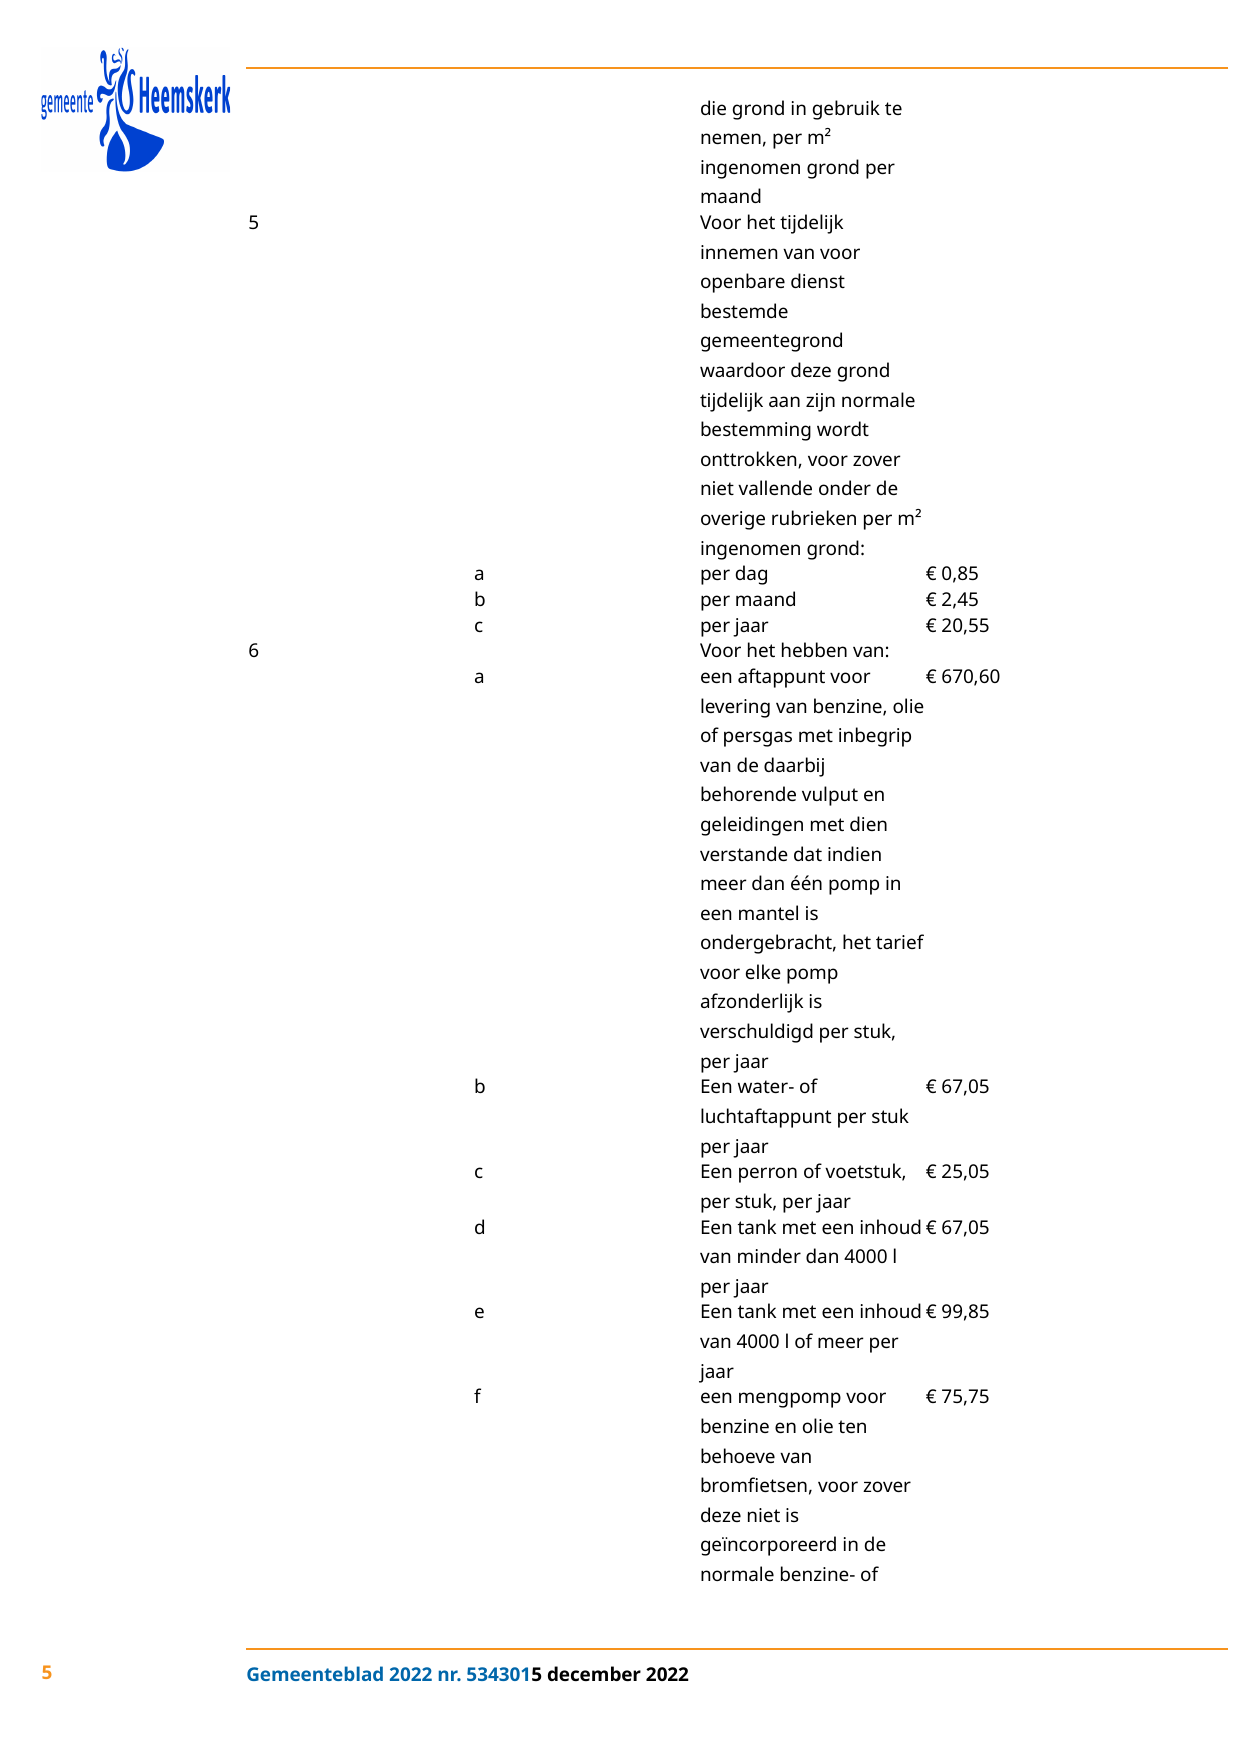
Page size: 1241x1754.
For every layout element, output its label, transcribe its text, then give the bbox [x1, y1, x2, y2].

table_cell € 25,05 [926, 1159, 1152, 1214]
table_cell c [474, 612, 700, 638]
picture [41, 47, 231, 172]
table_cell [926, 95, 1152, 209]
table_cell b [474, 1074, 700, 1158]
table_cell € 75,75 [926, 1384, 1152, 1587]
table_cell € 20,55 [926, 612, 1152, 638]
table_cell [248, 612, 474, 638]
table_cell d [474, 1214, 700, 1299]
table_cell een mengpomp voor benzine en olie ten behoeve van bromfietsen, voor zover deze niet is geïncorporeerd in de normale benzine- of [700, 1384, 926, 1587]
table_cell Een water- of luchtaftappunt per stuk per jaar [700, 1074, 926, 1158]
table_cell [474, 209, 700, 560]
table_cell 6 [248, 638, 474, 663]
table_cell € 67,05 [926, 1214, 1152, 1299]
table_cell Voor het tijdelijk innemen van voor openbare dienst bestemde gemeentegrond waardoor deze grond tijdelijk aan zijn normale bestemming wordt onttrokken, voor zover niet vallende onder de overige rubrieken per m² ingenomen grond: [700, 209, 926, 560]
table_cell [248, 1299, 474, 1384]
table_cell [474, 95, 700, 209]
table_cell a [474, 663, 700, 1074]
table_cell e [474, 1299, 700, 1384]
table_cell € 670,60 [926, 663, 1152, 1074]
table_cell € 67,05 [926, 1074, 1152, 1158]
table_cell [474, 638, 700, 663]
table_cell f [474, 1384, 700, 1587]
table_cell per jaar [700, 612, 926, 638]
table_cell per maand [700, 586, 926, 612]
table_cell Voor het hebben van: [700, 638, 926, 663]
table_cell a [474, 560, 700, 586]
table_cell 5 [248, 209, 474, 560]
table_cell [248, 663, 474, 1074]
table_cell [248, 1074, 474, 1158]
table_cell [248, 586, 474, 612]
table_cell [248, 1384, 474, 1587]
table_cell Een perron of voetstuk, per stuk, per jaar [700, 1159, 926, 1214]
table_cell per dag [700, 560, 926, 586]
table_cell [248, 560, 474, 586]
table_cell Een tank met een inhoud van minder dan 4000 l per jaar [700, 1214, 926, 1299]
table_cell [248, 1214, 474, 1299]
table_cell Een tank met een inhoud van 4000 l of meer per jaar [700, 1299, 926, 1384]
table_cell [926, 209, 1152, 560]
table_cell [248, 95, 474, 209]
table_cell € 0,85 [926, 560, 1152, 586]
table_cell [926, 638, 1152, 663]
table_cell een aftappunt voor levering van benzine, olie of persgas met inbegrip van de daarbij behorende vulput en geleidingen met dien verstande dat indien meer dan één pomp in een mantel is ondergebracht, het tarief voor elke pomp afzonderlijk is verschuldigd per stuk, per jaar [700, 663, 926, 1074]
table_cell [248, 1159, 474, 1214]
table_cell die grond in gebruik te nemen, per m² ingenomen grond per maand [700, 95, 926, 209]
table_cell c [474, 1159, 700, 1214]
table_cell € 2,45 [926, 586, 1152, 612]
table_cell € 99,85 [926, 1299, 1152, 1384]
table_cell b [474, 586, 700, 612]
